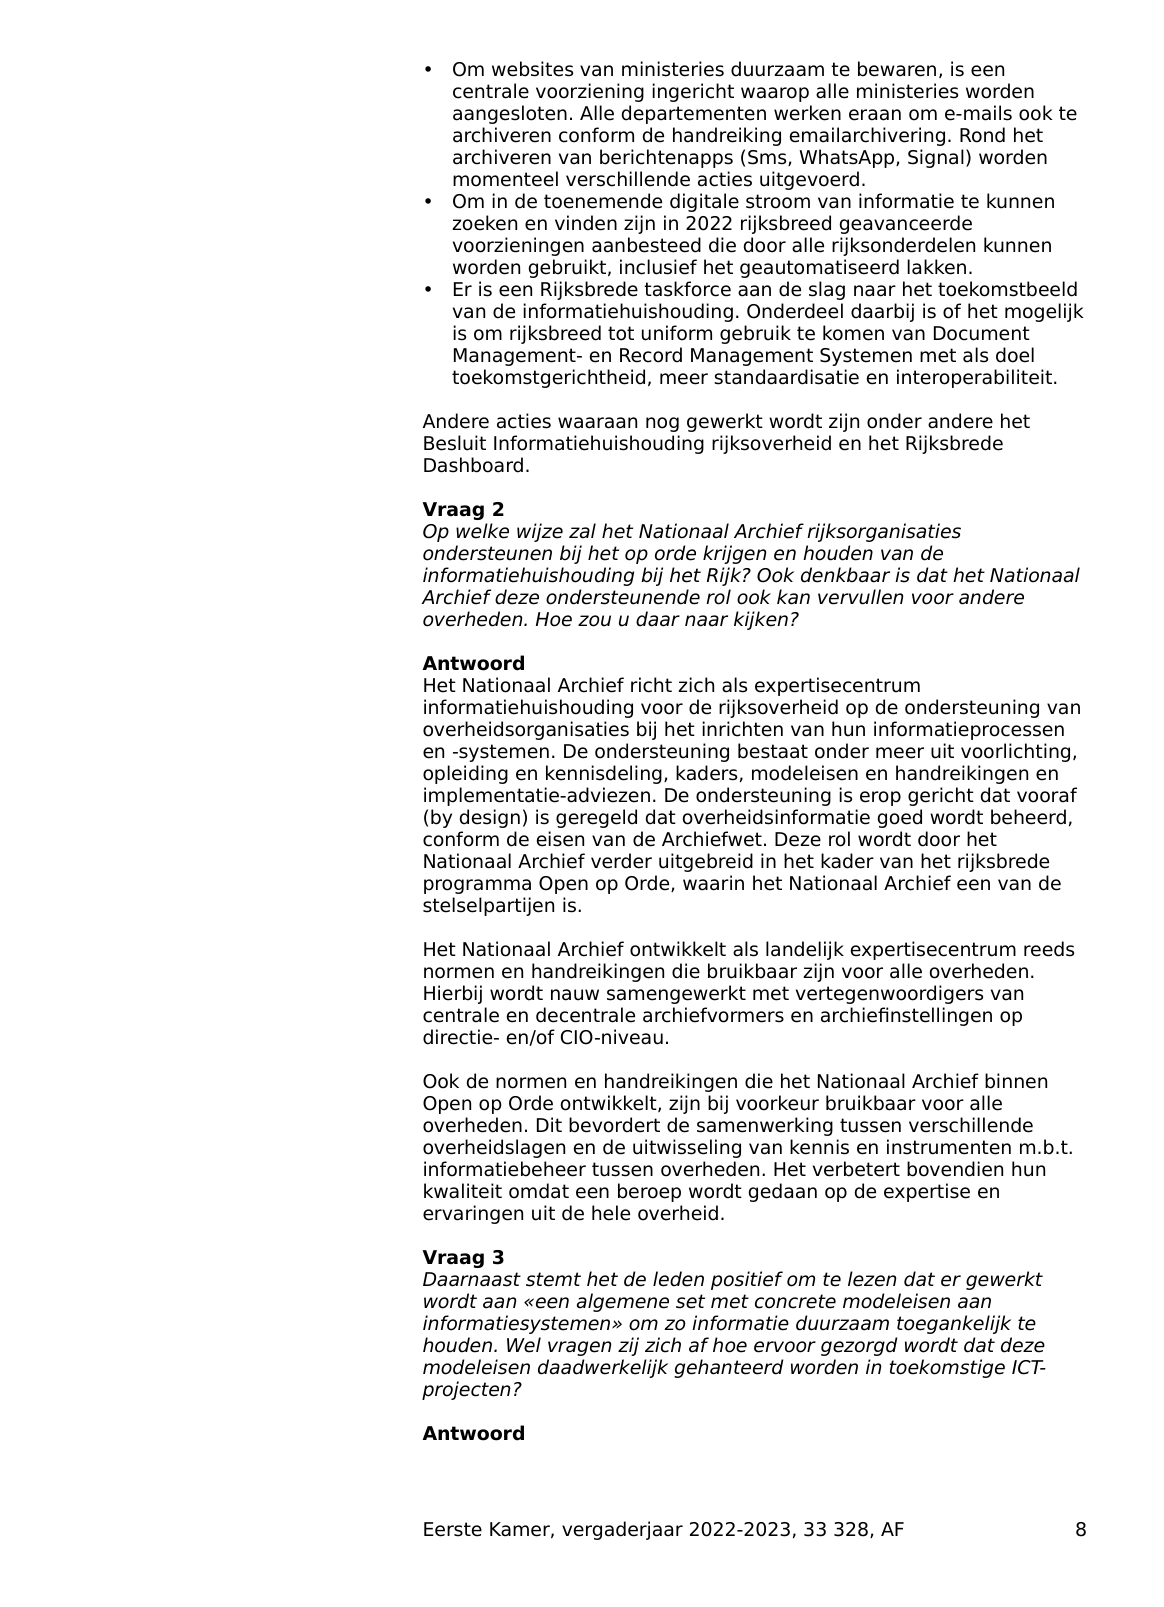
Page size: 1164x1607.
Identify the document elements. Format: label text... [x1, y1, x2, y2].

text Het Nationaal Archief richt zich als expertisecentrum informatiehuishouding voor de rijksoverheid op de ondersteuning van overheidsorganisaties bij het inrichten van hun informatieprocessen en -systemen. De ondersteuning bestaat onder meer uit voorlichting, opleiding en kennisdeling, kaders, modeleisen en handreikingen en implementatie-adviezen. De ondersteuning is erop gericht dat vooraf (by design) is geregeld dat overheidsinformatie goed wordt beheerd, conform de eisen van de Archiefwet. Deze rol wordt door het Nationaal Archief verder uitgebreid in het kader van het rijksbrede programma Open op Orde, waarin het Nationaal Archief een van de stelselpartijen is. [422, 675, 1087, 917]
text • Om in de toenemende digitale stroom van informatie te kunnen zoeken en vinden zijn in 2022 rijksbreed geavanceerde voorzieningen aanbesteed die door alle rijksonderdelen kunnen worden gebruikt, inclusief het geautomatiseerd lakken. [422, 191, 1087, 279]
text • Om websites van ministeries duurzaam te bewaren, is een centrale voorziening ingericht waarop alle ministeries worden aangesloten. Alle departementen werken eraan om e-mails ook te archiveren conform de handreiking emailarchivering. Rond het archiveren van berichtenapps (Sms, WhatsApp, Signal) worden momenteel verschillende acties uitgevoerd. [422, 59, 1087, 191]
text • Er is een Rijksbrede taskforce aan de slag naar het toekomstbeeld van de informatiehuishouding. Onderdeel daarbij is of het mogelijk is om rijksbreed tot uniform gebruik te komen van Document Management- en Record Management Systemen met als doel toekomstgerichtheid, meer standaardisatie en interoperabiliteit. [422, 279, 1087, 389]
text Andere acties waaraan nog gewerkt wordt zijn onder andere het Besluit Informatiehuishouding rijksoverheid en het Rijksbrede Dashboard. [422, 411, 1087, 477]
text Vraag 2 [422, 499, 1087, 521]
text Ook de normen en handreikingen die het Nationaal Archief binnen Open op Orde ontwikkelt, zijn bij voorkeur bruikbaar voor alle overheden. Dit bevordert de samenwerking tussen verschillende overheidslagen en de uitwisseling van kennis en instrumenten m.b.t. informatiebeheer tussen overheden. Het verbetert bovendien hun kwaliteit omdat een beroep wordt gedaan op de expertise en ervaringen uit de hele overheid. [422, 1071, 1087, 1225]
text Op welke wijze zal het Nationaal Archief rijksorganisaties ondersteunen bij het op orde krijgen en houden van de informatiehuishouding bij het Rijk? Ook denkbaar is dat het Nationaal Archief deze ondersteunende rol ook kan vervullen voor andere overheden. Hoe zou u daar naar kijken? [422, 521, 1087, 631]
text Antwoord [422, 653, 1087, 675]
text Vraag 3 [422, 1247, 1087, 1269]
text Het Nationaal Archief ontwikkelt als landelijk expertisecentrum reeds normen en handreikingen die bruikbaar zijn voor alle overheden. Hierbij wordt nauw samengewerkt met vertegenwoordigers van centrale en decentrale archiefvormers en archiefinstellingen op directie- en/of CIO-niveau. [422, 939, 1087, 1049]
text Antwoord [422, 1423, 1087, 1445]
text Daarnaast stemt het de leden positief om te lezen dat er gewerkt wordt aan «een algemene set met concrete modeleisen aan informatiesystemen» om zo informatie duurzaam toegankelijk te houden. Wel vragen zij zich af hoe ervoor gezorgd wordt dat deze modeleisen daadwerkelijk gehanteerd worden in toekomstige ICT-projecten? [422, 1269, 1087, 1401]
